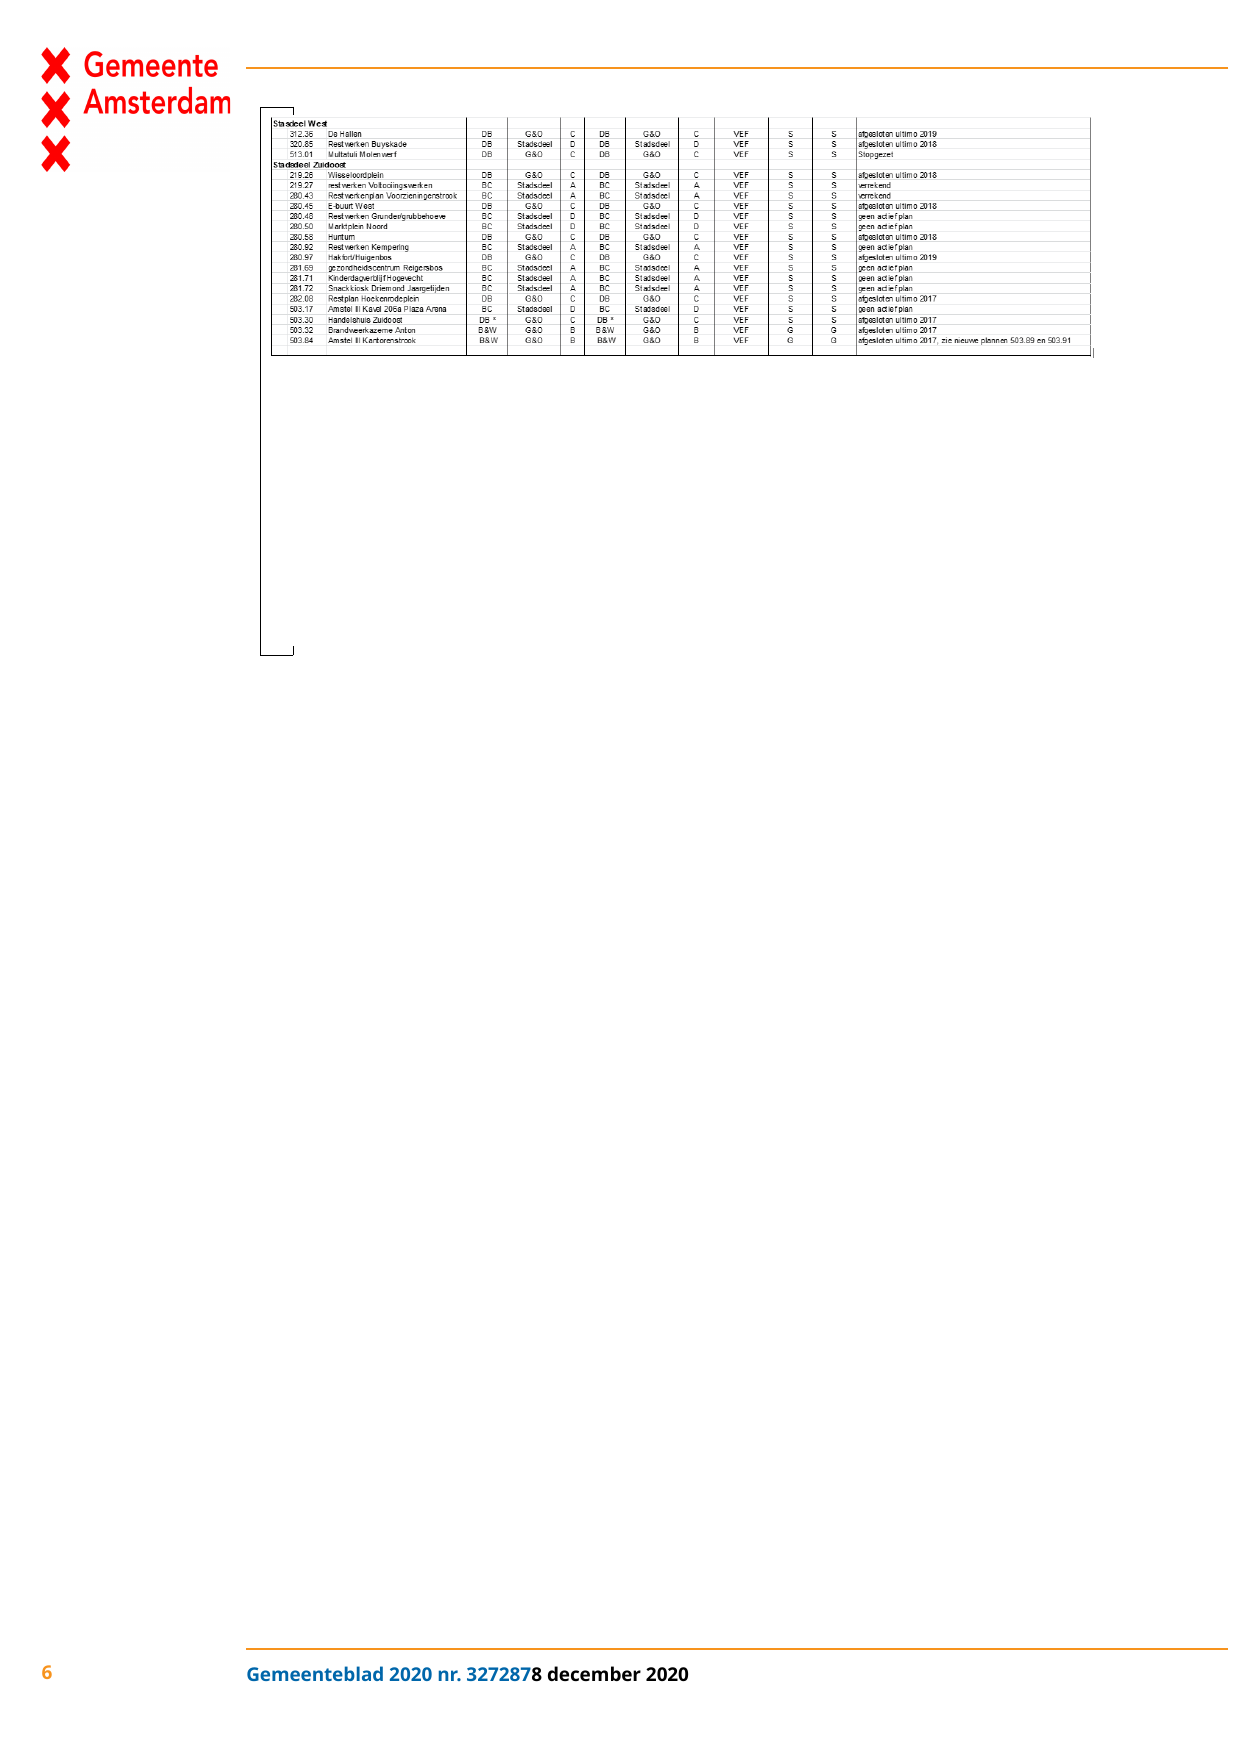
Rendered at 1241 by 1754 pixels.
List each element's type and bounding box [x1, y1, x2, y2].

picture [268, 115, 1096, 646]
picture [41, 47, 231, 172]
